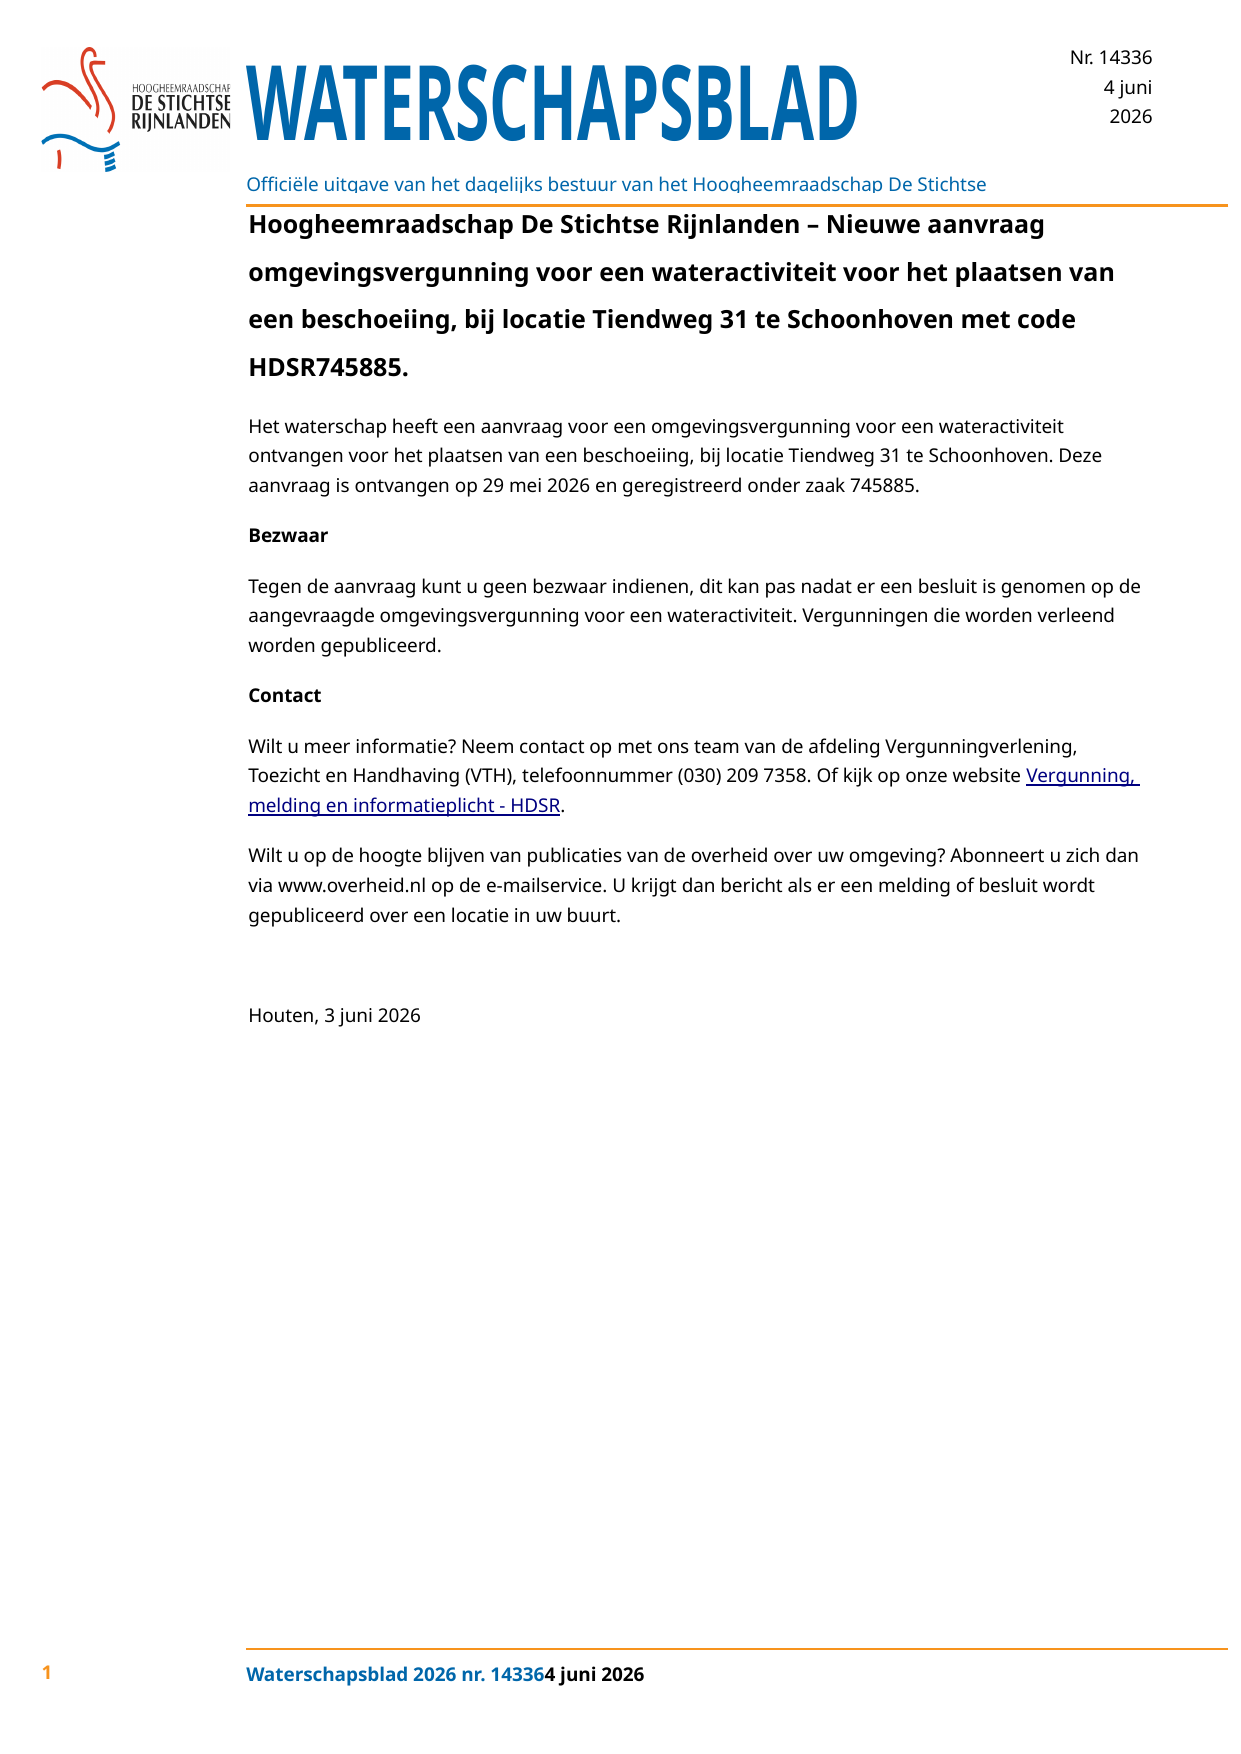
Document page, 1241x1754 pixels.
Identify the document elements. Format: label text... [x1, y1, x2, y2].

text Het waterschap heeft een aanvraag voor een omgevingsvergunning voor een wateractiviteit ontvangen voor het plaatsen van een beschoeiing, bij locatie Tiendweg 31 te Schoonhoven. Deze aanvraag is ontvangen op 29 mei 2026 en geregistreerd onder zaak 745885. [248, 413, 1152, 498]
text Hoogheemraadschap De Stichtse Rijnlanden – Nieuwe aanvraag omgevingsvergunning voor een wateractiviteit voor het plaatsen van een beschoeiing, bij locatie Tiendweg 31 te Schoonhoven met code HDSR745885. [248, 207, 1152, 384]
text Contact [248, 683, 1152, 708]
picture [41, 47, 231, 172]
text Houten, 3 juni 2026 [248, 1003, 1152, 1028]
text Tegen de aanvraag kunt u geen bezwaar indienen, dit kan pas nadat er een besluit is genomen op de aangevraagde omgevingsvergunning voor een wateractiviteit. Vergunningen die worden verleend worden gepubliceerd. [248, 573, 1152, 658]
text Bezwaar [248, 523, 1152, 548]
text Wilt u meer informatie? Neem contact op met ons team van de afdeling Vergunningverlening, Toezicht en Handhaving (VTH), telefoonnummer (030) 209 7358. Of kijk op onze website Vergunning, melding en informatieplicht - HDSR. [248, 733, 1152, 818]
text Wilt u op de hoogte blijven van publicaties van de overheid over uw omgeving? Abonneert u zich dan via www.overheid.nl op de e-mailservice. U krijgt dan bericht als er een melding of besluit wordt gepubliceerd over een locatie in uw buurt. [248, 843, 1152, 928]
